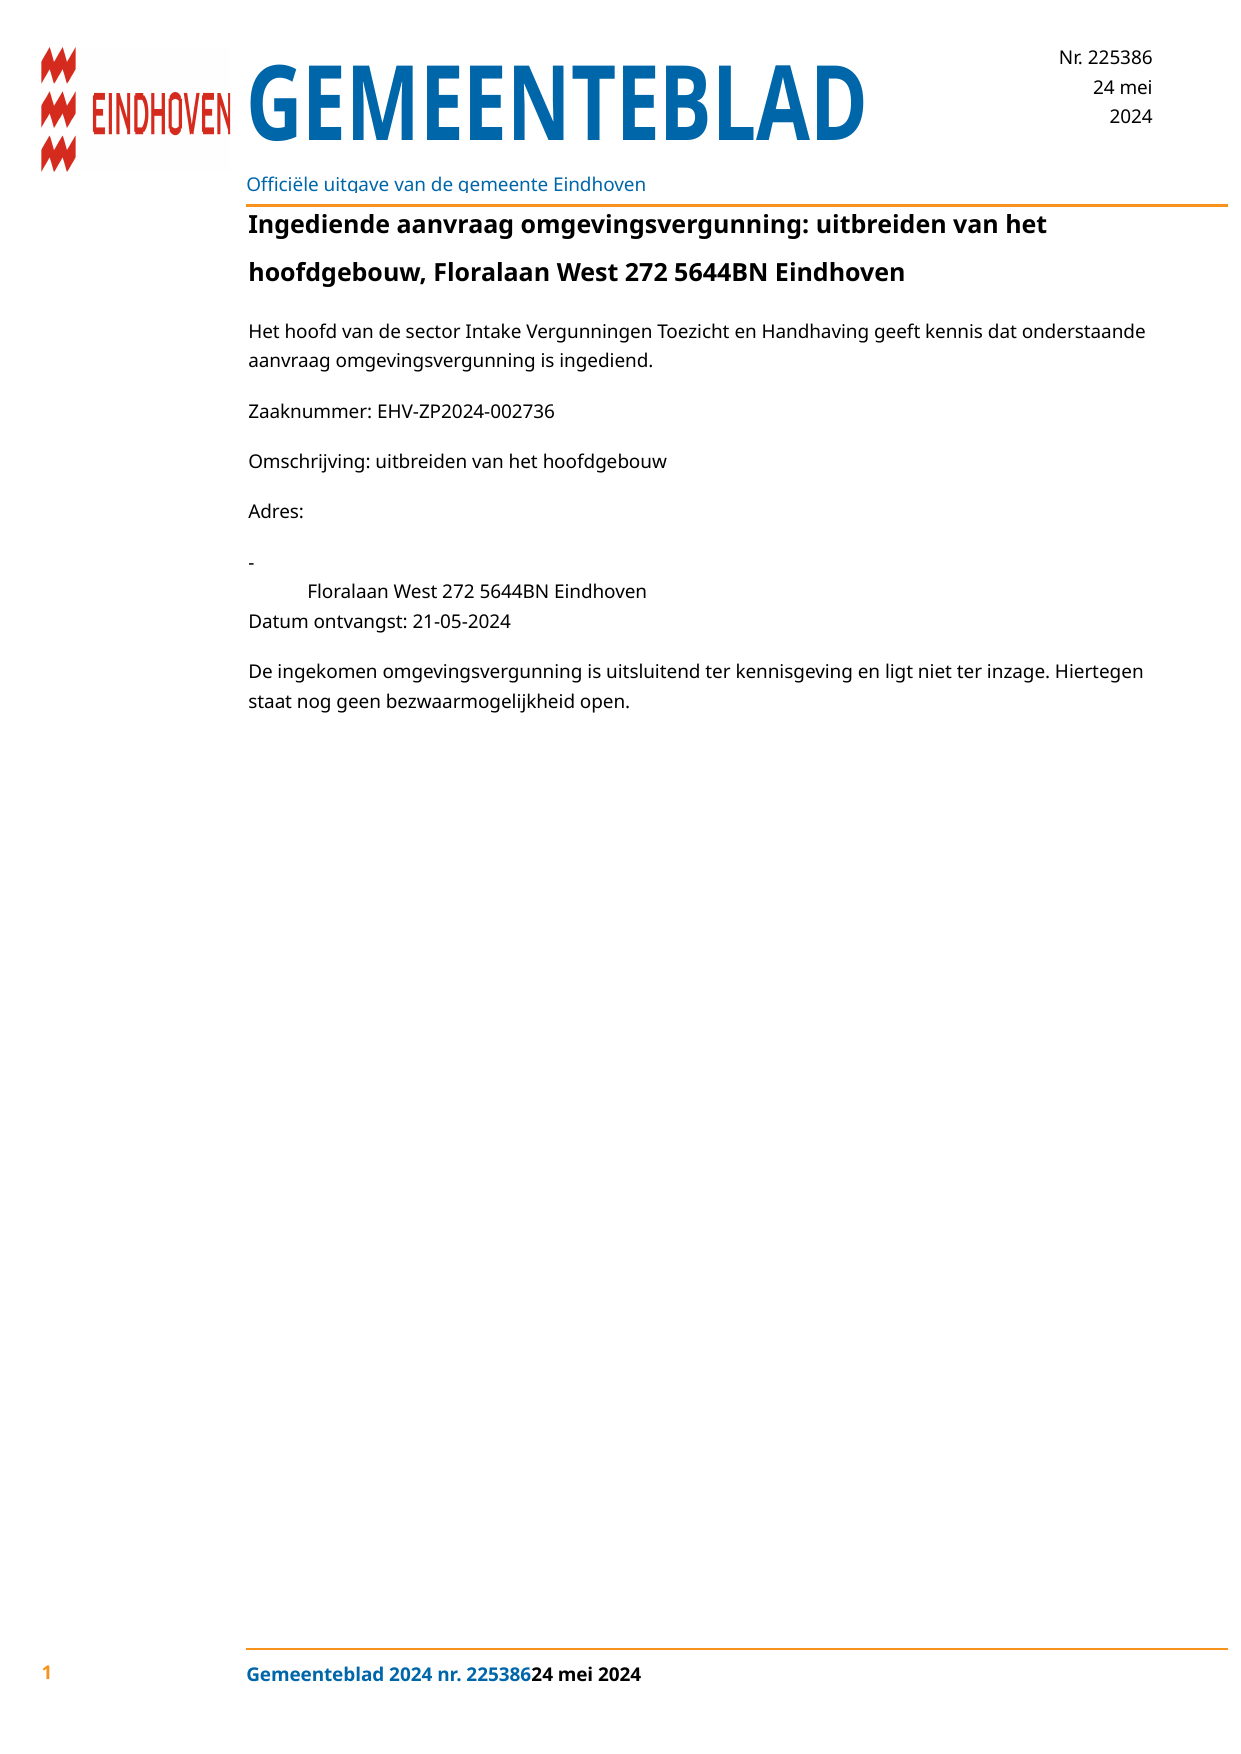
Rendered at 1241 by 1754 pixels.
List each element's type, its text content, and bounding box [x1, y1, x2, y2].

text Ingediende aanvraag omgevingsvergunning: uitbreiden van het hoofdgebouw, Floralaan West 272 5644BN Eindhoven [248, 207, 1152, 288]
text Adres: [248, 499, 1152, 524]
picture [41, 47, 231, 172]
text Omschrijving: uitbreiden van het hoofdgebouw [248, 448, 1152, 474]
text Zaaknummer: EHV-ZP2024-002736 [248, 398, 1152, 424]
text Datum ontvangst: 21-05-2024 [248, 608, 1152, 634]
text Het hoofd van de sector Intake Vergunningen Toezicht en Handhaving geeft kennis dat onderstaande aanvraag omgevingsvergunning is ingediend. [248, 318, 1152, 373]
list Floralaan West 272 5644BN Eindhoven [248, 579, 1152, 604]
text De ingekomen omgevingsvergunning is uitsluitend ter kennisgeving en ligt niet ter inzage. Hiertegen staat nog geen bezwaarmogelijkheid open. [248, 659, 1152, 714]
